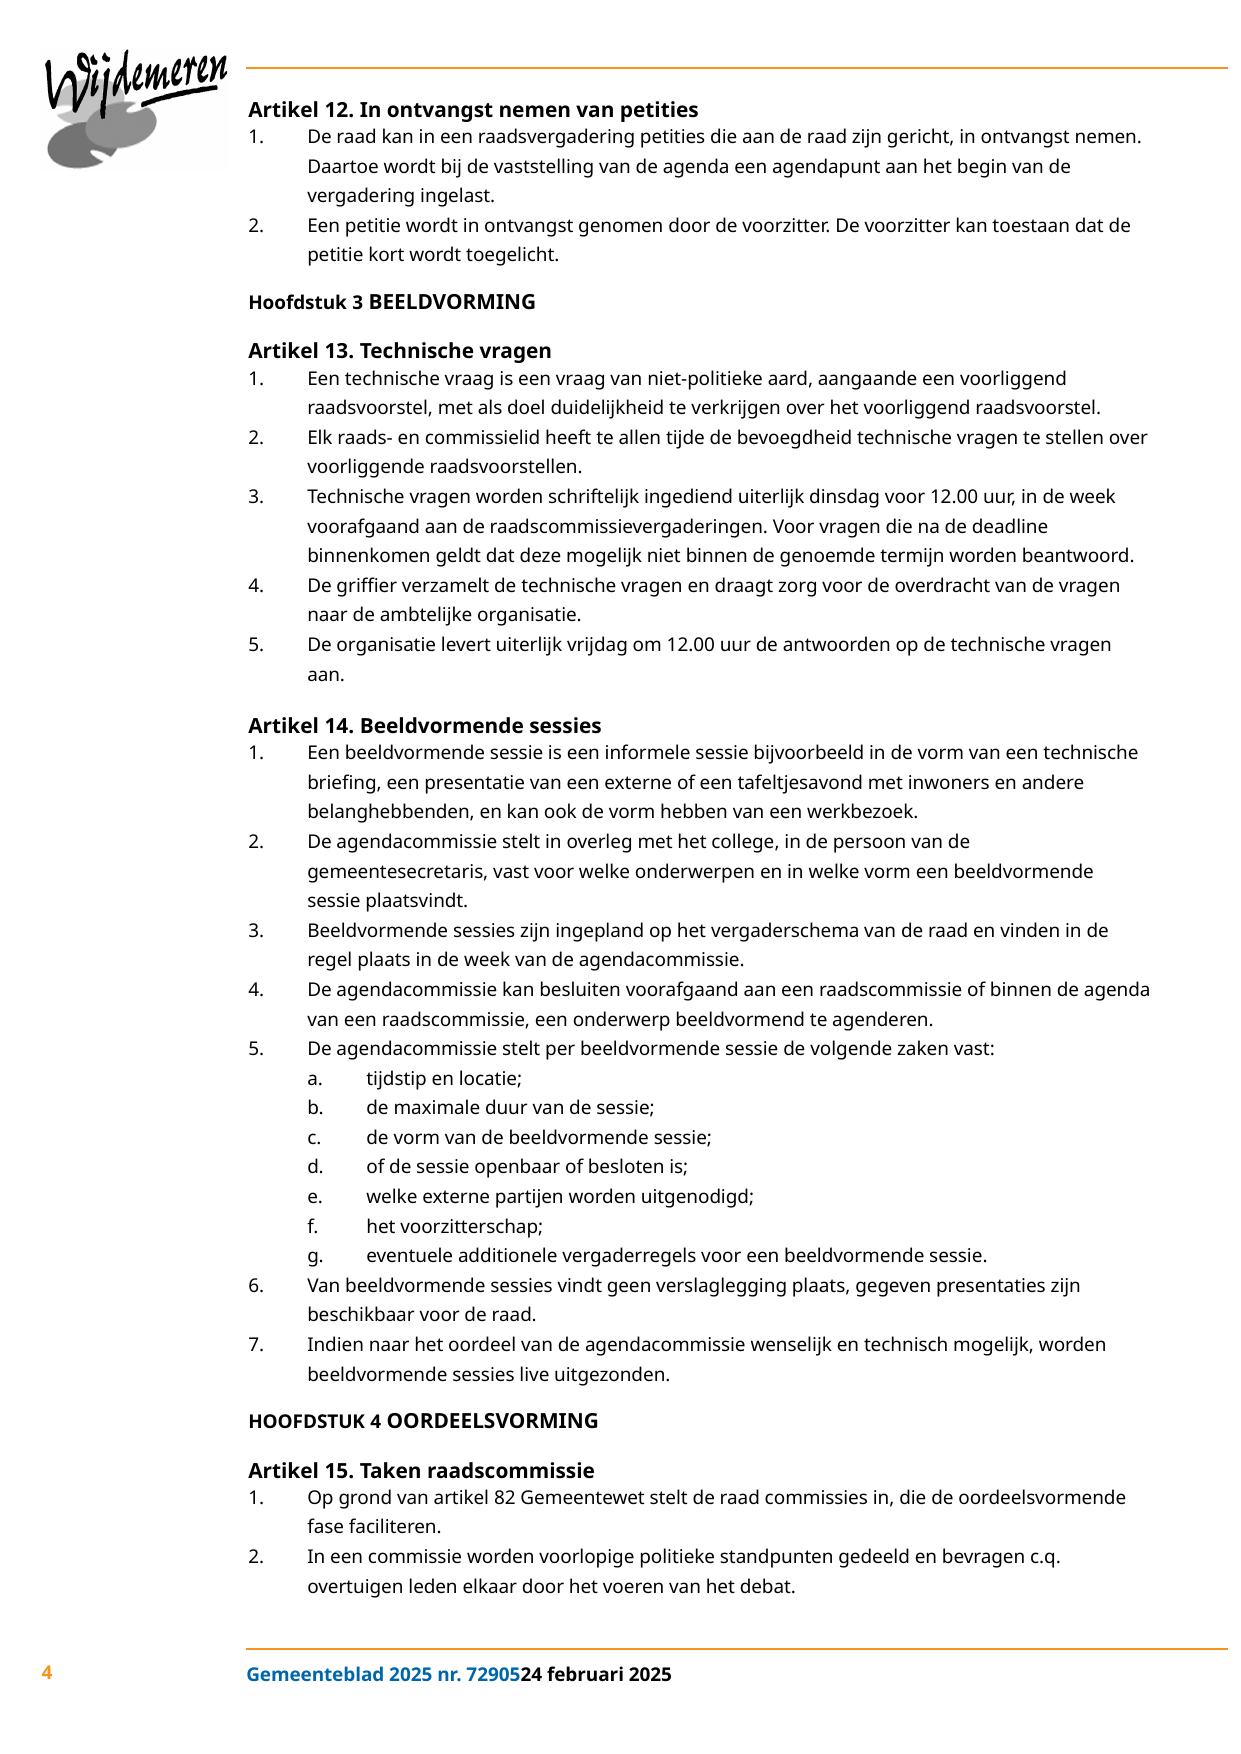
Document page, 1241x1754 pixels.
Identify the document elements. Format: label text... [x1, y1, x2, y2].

text Artikel 14. Beeldvormende sessies [248, 711, 1152, 739]
list de maximale duur van de sessie; [307, 1094, 1152, 1120]
list Elk raads- en commissielid heeft te allen tijde de bevoegdheid technische vragen te stellen over voorliggende raadsvoorstellen. [248, 424, 1152, 479]
list Van beeldvormende sessies vindt geen verslaglegging plaats, gegeven presentaties zijn beschikbaar voor de raad. [248, 1272, 1152, 1327]
list Op grond van artikel 82 Gemeentewet stelt de raad commissies in, die de oordeelsvormende fase faciliteren. [248, 1484, 1152, 1539]
list Technische vragen worden schriftelijk ingediend uiterlijk dinsdag voor 12.00 uur, in de week voorafgaand aan de raadscommissievergaderingen. Voor vragen die na de deadline binnenkomen geldt dat deze mogelijk niet binnen de genoemde termijn worden beantwoord. [248, 483, 1152, 568]
list De agendacommissie kan besluiten voorafgaand aan een raadscommissie of binnen de agenda van een raadscommissie, een onderwerp beeldvormend te agenderen. [248, 976, 1152, 1032]
list tijdstip en locatie; [307, 1065, 1152, 1091]
list eventuele additionele vergaderregels voor een beeldvormende sessie. [307, 1242, 1152, 1268]
list De griffier verzamelt de technische vragen en draagt zorg voor de overdracht van de vragen naar de ambtelijke organisatie. [248, 572, 1152, 627]
list of de sessie openbaar of besloten is; [307, 1154, 1152, 1179]
list welke externe partijen worden uitgenodigd; [307, 1183, 1152, 1209]
list Beeldvormende sessies zijn ingepland op het vergaderschema van de raad en vinden in de regel plaats in de week van de agendacommissie. [248, 917, 1152, 972]
list Een technische vraag is een vraag van niet-politieke aard, aangaande een voorliggend raadsvoorstel, met als doel duidelijkheid te verkrijgen over het voorliggend raadsvoorstel. [248, 365, 1152, 420]
list De agendacommissie stelt per beeldvormende sessie de volgende zaken vast: [248, 1035, 1152, 1061]
list de vorm van de beeldvormende sessie; [307, 1124, 1152, 1150]
text Hoofdstuk 3 BEELDVORMING [248, 287, 1152, 316]
text Artikel 15. Taken raadscommissie [248, 1456, 1152, 1484]
list het voorzitterschap; [307, 1213, 1152, 1239]
text HOOFDSTUK 4 OORDEELSVORMING [248, 1406, 1152, 1435]
picture [41, 47, 231, 172]
text Artikel 13. Technische vragen [248, 336, 1152, 365]
list Een beeldvormende sessie is een informele sessie bijvoorbeeld in de vorm van een technische briefing, een presentatie van een externe of een tafeltjesavond met inwoners en andere belanghebbenden, en kan ook de vorm hebben van een werkbezoek. [248, 739, 1152, 824]
list Indien naar het oordeel van de agendacommissie wenselijk en technisch mogelijk, worden beeldvormende sessies live uitgezonden. [248, 1331, 1152, 1387]
list In een commissie worden voorlopige politieke standpunten gedeeld en bevragen c.q. overtuigen leden elkaar door het voeren van het debat. [248, 1543, 1152, 1599]
list De organisatie levert uiterlijk vrijdag om 12.00 uur de antwoorden op de technische vragen aan. [248, 631, 1152, 686]
list Een petitie wordt in ontvangst genomen door de voorzitter. De voorzitter kan toestaan dat de petitie kort wordt toegelicht. [248, 212, 1152, 267]
list De raad kan in een raadsvergadering petities die aan de raad zijn gericht, in ontvangst nemen. Daartoe wordt bij de vaststelling van de agenda een agendapunt aan het begin van de vergadering ingelast. [248, 123, 1152, 208]
text Artikel 12. In ontvangst nemen van petities [248, 95, 1152, 123]
list De agendacommissie stelt in overleg met het college, in de persoon van de gemeentesecretaris, vast voor welke onderwerpen en in welke vorm een beeldvormende sessie plaatsvindt. [248, 828, 1152, 913]
